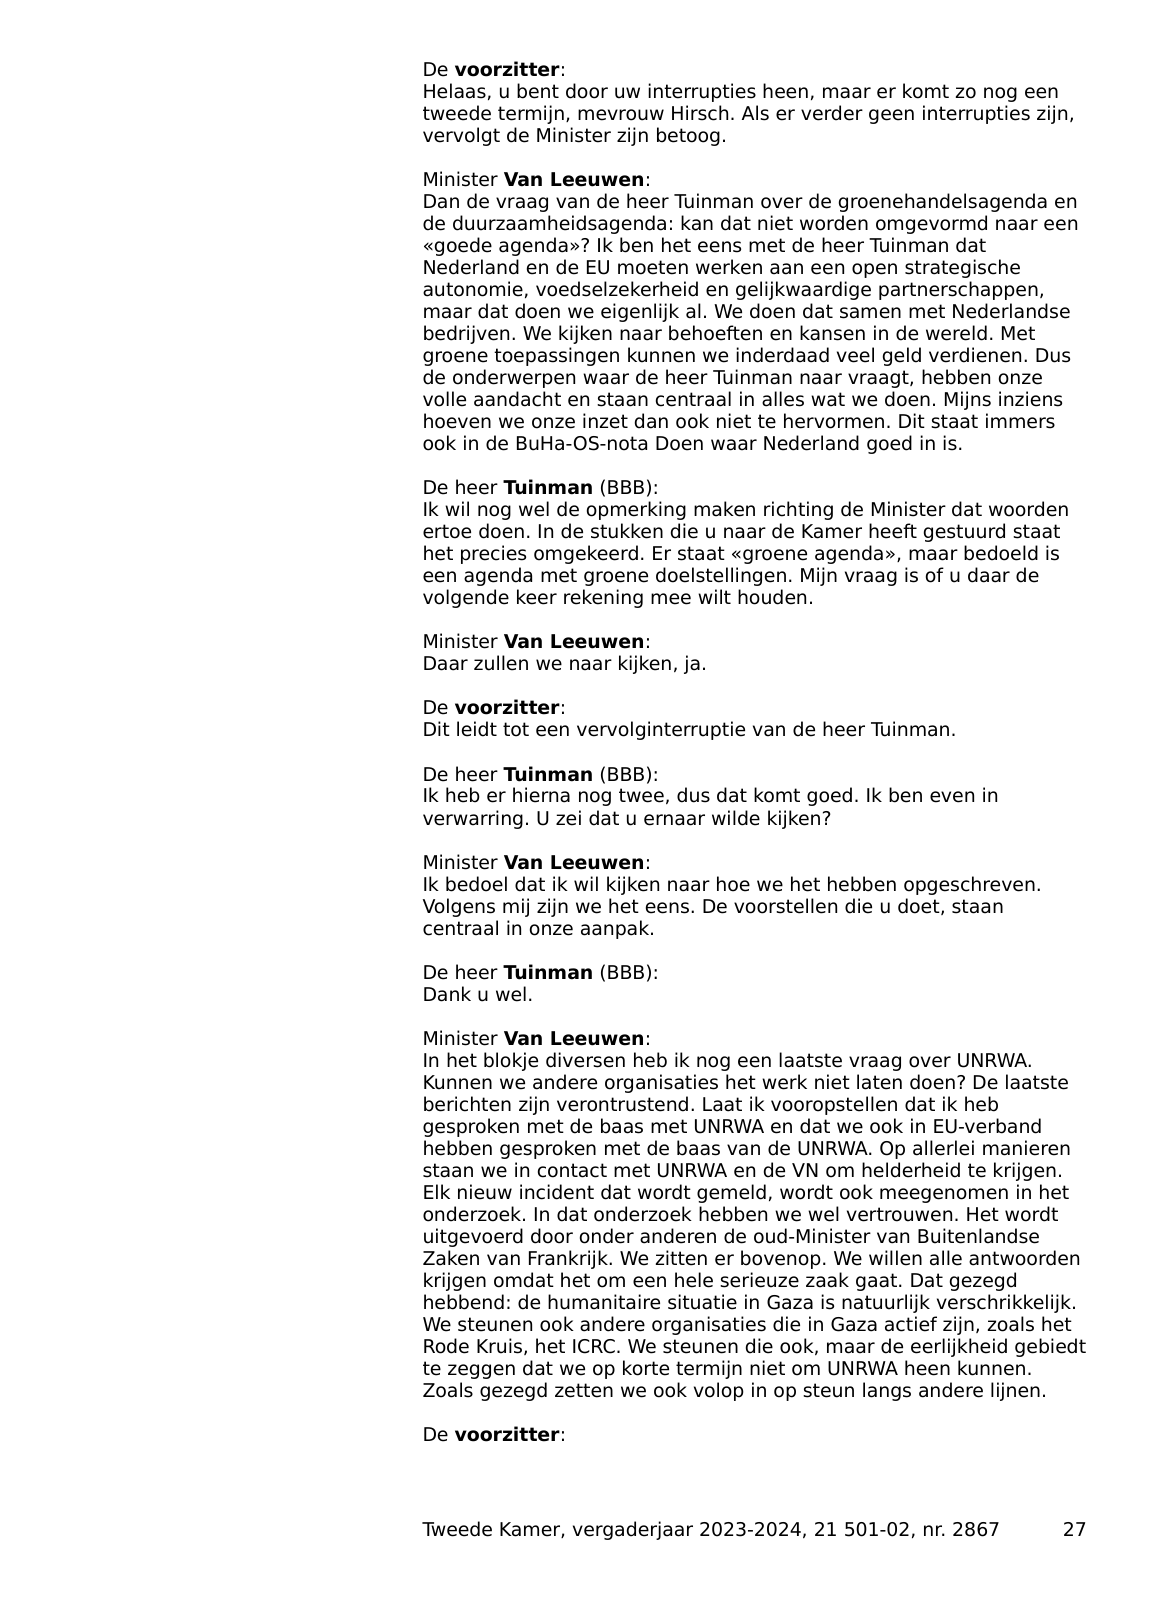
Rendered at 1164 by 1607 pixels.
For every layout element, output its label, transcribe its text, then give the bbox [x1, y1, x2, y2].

text Daar zullen we naar kijken, ja. [422, 653, 1087, 675]
text De voorzitter: [422, 1424, 1087, 1446]
text Minister Van Leeuwen: [422, 852, 1087, 873]
text Ik heb er hierna nog twee, dus dat komt goed. Ik ben even in verwarring. U zei dat u ernaar wilde kijken? [422, 785, 1087, 829]
text Minister Van Leeuwen: [422, 631, 1087, 653]
text Dan de vraag van de heer Tuinman over de groenehandelsagenda en de duurzaamheidsagenda: kan dat niet worden omgevormd naar een «goede agenda»? Ik ben het eens met de heer Tuinman dat Nederland en de EU moeten werken aan een open strategische autonomie, voedselzekerheid en gelijkwaardige partnerschappen, maar dat doen we eigenlijk al. We doen dat samen met Nederlandse bedrijven. We kijken naar behoeften en kansen in de wereld. Met groene toepassingen kunnen we inderdaad veel geld verdienen. Dus de onderwerpen waar de heer Tuinman naar vraagt, hebben onze volle aandacht en staan centraal in alles wat we doen. Mijns inziens hoeven we onze inzet dan ook niet te hervormen. Dit staat immers ook in de BuHa-OS-nota Doen waar Nederland goed in is. [422, 191, 1087, 455]
text Dit leidt tot een vervolginterruptie van de heer Tuinman. [422, 719, 1087, 741]
text Ik bedoel dat ik wil kijken naar hoe we het hebben opgeschreven. Volgens mij zijn we het eens. De voorstellen die u doet, staan centraal in onze aanpak. [422, 873, 1087, 939]
text De voorzitter: [422, 697, 1087, 719]
text In het blokje diversen heb ik nog een laatste vraag over UNRWA. Kunnen we andere organisaties het werk niet laten doen? De laatste berichten zijn verontrustend. Laat ik vooropstellen dat ik heb gesproken met de baas met UNRWA en dat we ook in EU-verband hebben gesproken met de baas van de UNRWA. Op allerlei manieren staan we in contact met UNRWA en de VN om helderheid te krijgen. Elk nieuw incident dat wordt gemeld, wordt ook meegenomen in het onderzoek. In dat onderzoek hebben we wel vertrouwen. Het wordt uitgevoerd door onder anderen de oud-Minister van Buitenlandse Zaken van Frankrijk. We zitten er bovenop. We willen alle antwoorden krijgen omdat het om een hele serieuze zaak gaat. Dat gezegd hebbend: de humanitaire situatie in Gaza is natuurlijk verschrikkelijk. We steunen ook andere organisaties die in Gaza actief zijn, zoals het Rode Kruis, het ICRC. We steunen die ook, maar de eerlijkheid gebiedt te zeggen dat we op korte termijn niet om UNRWA heen kunnen. Zoals gezegd zetten we ook volop in op steun langs andere lijnen. [422, 1050, 1087, 1401]
text De heer Tuinman (BBB): [422, 477, 1087, 499]
text Helaas, u bent door uw interrupties heen, maar er komt zo nog een tweede termijn, mevrouw Hirsch. Als er verder geen interrupties zijn, vervolgt de Minister zijn betoog. [422, 81, 1087, 147]
text De heer Tuinman (BBB): [422, 962, 1087, 984]
text Ik wil nog wel de opmerking maken richting de Minister dat woorden ertoe doen. In de stukken die u naar de Kamer heeft gestuurd staat het precies omgekeerd. Er staat «groene agenda», maar bedoeld is een agenda met groene doelstellingen. Mijn vraag is of u daar de volgende keer rekening mee wilt houden. [422, 499, 1087, 609]
text Dank u wel. [422, 984, 1087, 1006]
text De heer Tuinman (BBB): [422, 763, 1087, 785]
text Minister Van Leeuwen: [422, 169, 1087, 191]
text De voorzitter: [422, 59, 1087, 81]
text Minister Van Leeuwen: [422, 1028, 1087, 1050]
